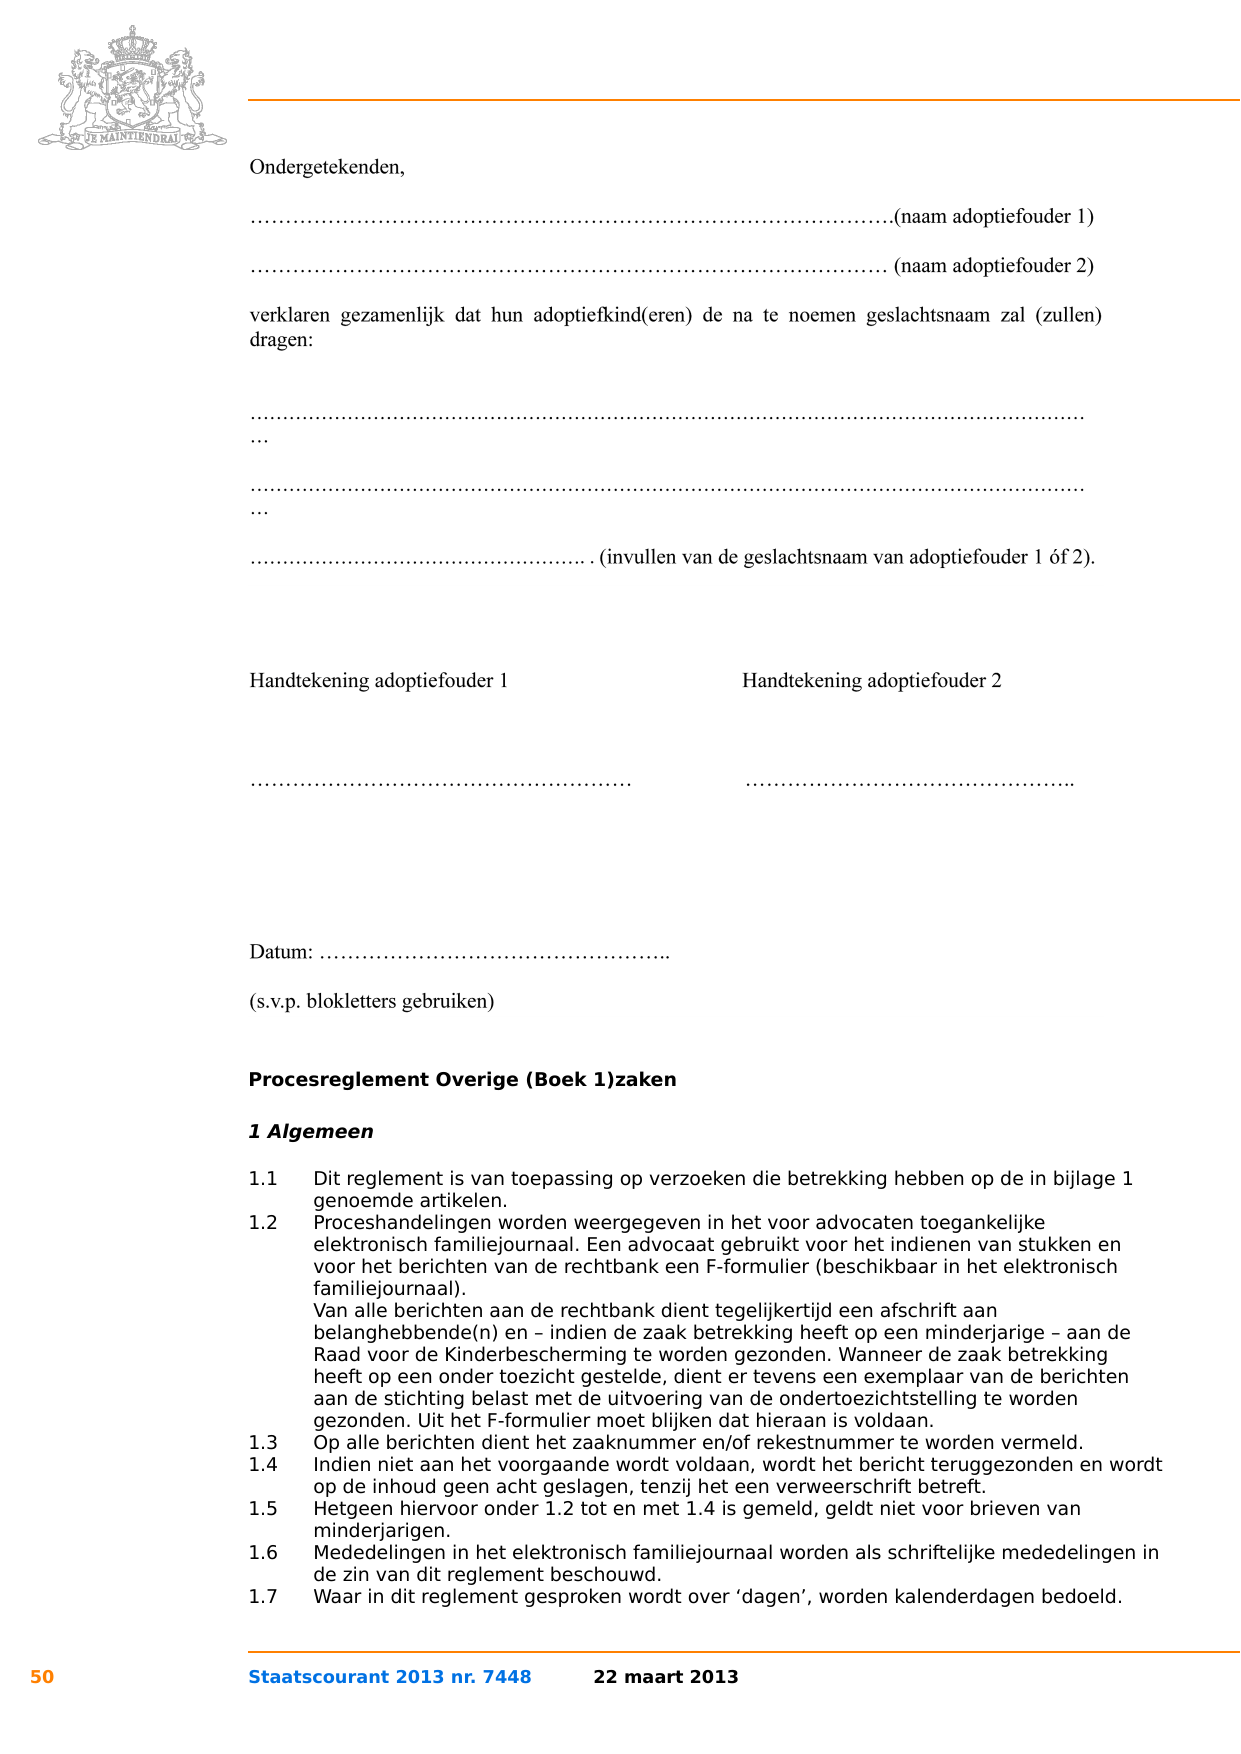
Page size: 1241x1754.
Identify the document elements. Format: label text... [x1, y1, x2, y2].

picture [248, 155, 1105, 1017]
text 1.7 Waar in dit reglement gesproken wordt over ‘dagen’, worden kalenderdagen bedoeld. [248, 1586, 1163, 1608]
text Van alle berichten aan de rechtbank dient tegelijkertijd een afschrift aan belanghebbende(n) en – indien de zaak betrekking heeft op een minderjarige – aan de Raad voor de Kinderbescherming te worden gezonden. Wanneer de zaak betrekking heeft op een onder toezicht gestelde, dient er tevens een exemplaar van de berichten aan de stichting belast met de uitvoering van de ondertoezichtstelling te worden gezonden. Uit het F-formulier moet blijken dat hieraan is voldaan. [313, 1300, 1163, 1432]
text 1.4 Indien niet aan het voorgaande wordt voldaan, wordt het bericht teruggezonden en wordt op de inhoud geen acht geslagen, tenzij het een verweerschrift betreft. [248, 1454, 1163, 1498]
subtitle Procesreglement Overige (Boek 1)zaken [248, 1069, 1163, 1091]
text 1.6 Mededelingen in het elektronisch familiejournaal worden als schriftelijke mededelingen in de zin van dit reglement beschouwd. [248, 1542, 1163, 1586]
picture [38, 25, 227, 150]
text 1.2 Proceshandelingen worden weergegeven in het voor advocaten toegankelijke elektronisch familiejournaal. Een advocaat gebruikt voor het indienen van stukken en voor het berichten van de rechtbank een F-formulier (beschikbaar in het elektronisch familiejournaal). [248, 1212, 1163, 1300]
text 1.5 Hetgeen hiervoor onder 1.2 tot en met 1.4 is gemeld, geldt niet voor brieven van minderjarigen. [248, 1498, 1163, 1542]
text 1.3 Op alle berichten dient het zaaknummer en/of rekestnummer te worden vermeld. [248, 1432, 1163, 1454]
text 1.1 Dit reglement is van toepassing op verzoeken die betrekking hebben op de in bijlage 1 genoemde artikelen. [248, 1168, 1163, 1212]
subtitle 1 Algemeen [248, 1121, 1163, 1143]
